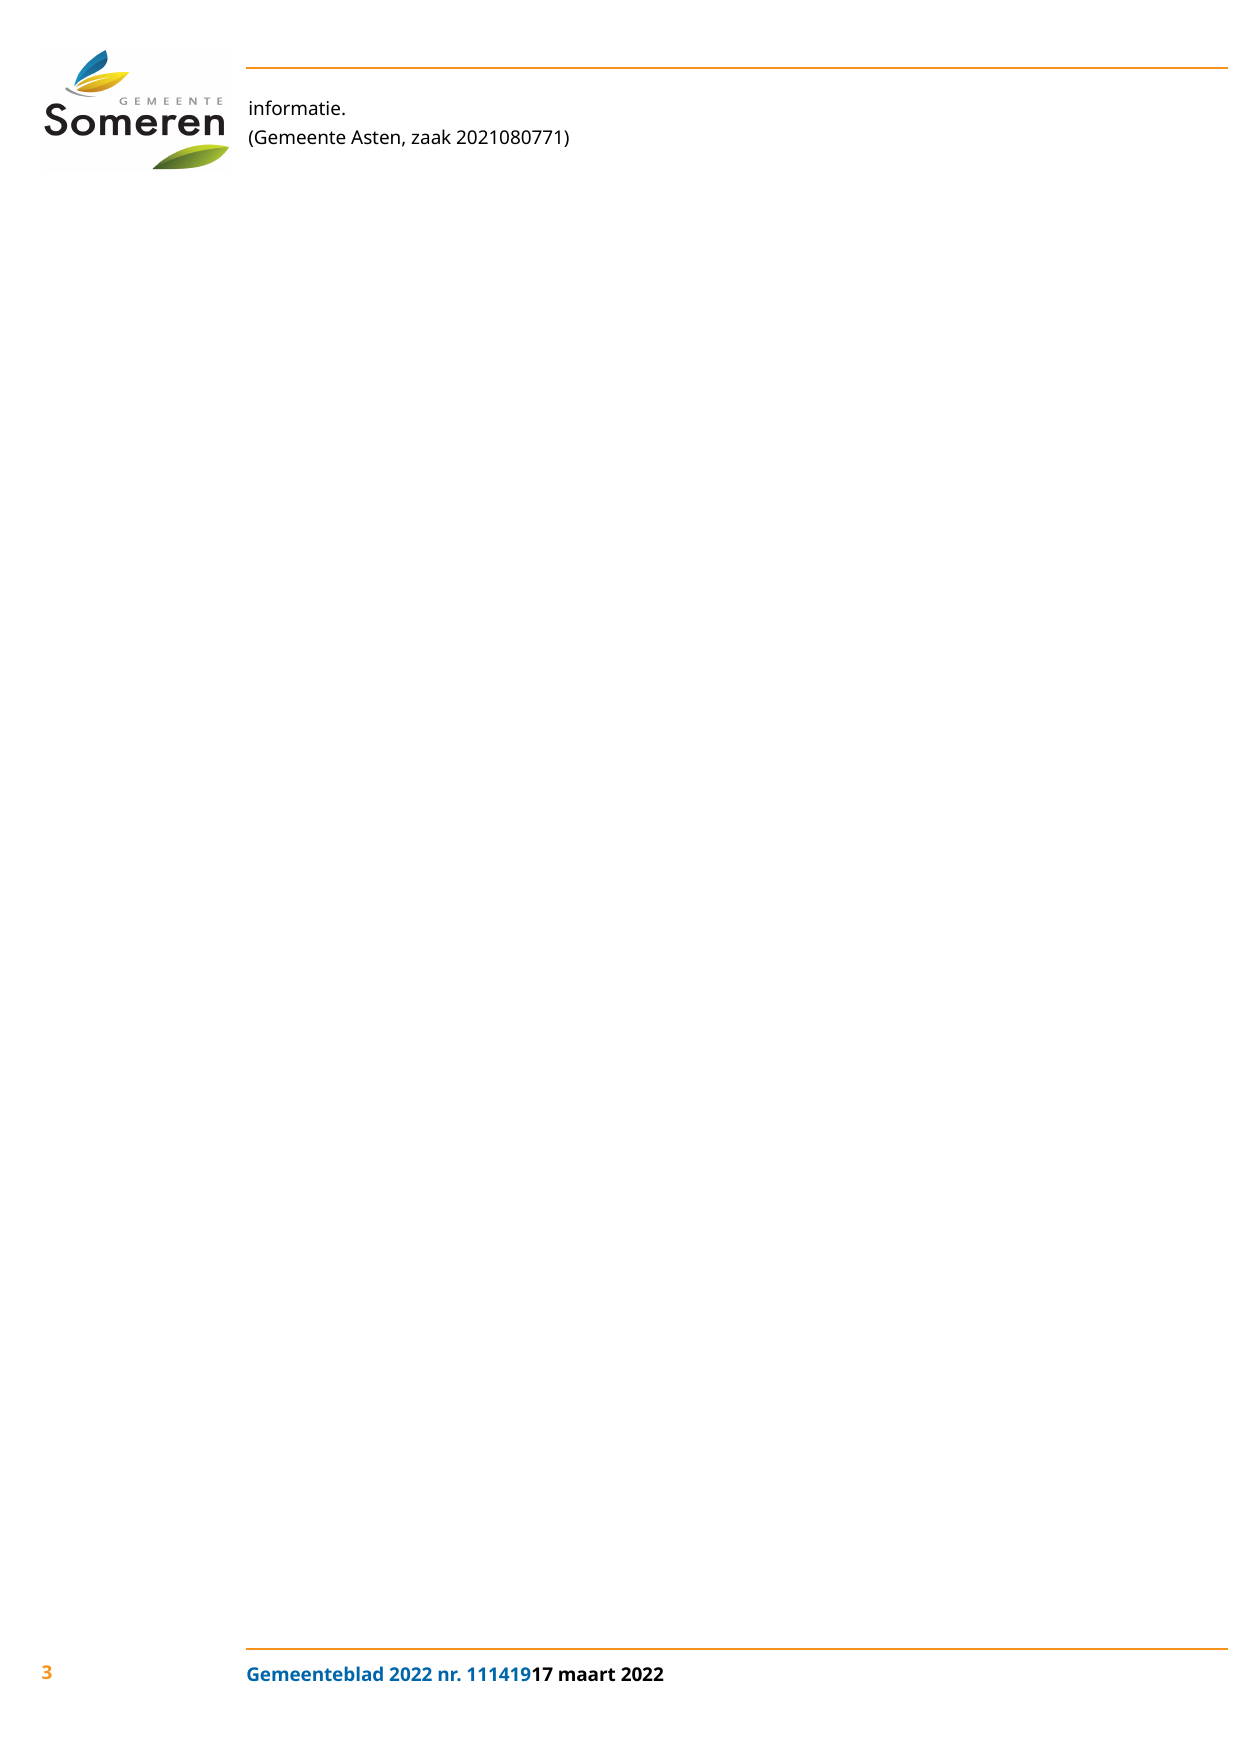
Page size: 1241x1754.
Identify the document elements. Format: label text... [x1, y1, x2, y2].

text (Gemeente Asten, zaak 2021080771) [248, 124, 1152, 150]
text informatie. [248, 95, 1152, 121]
picture [41, 47, 231, 172]
